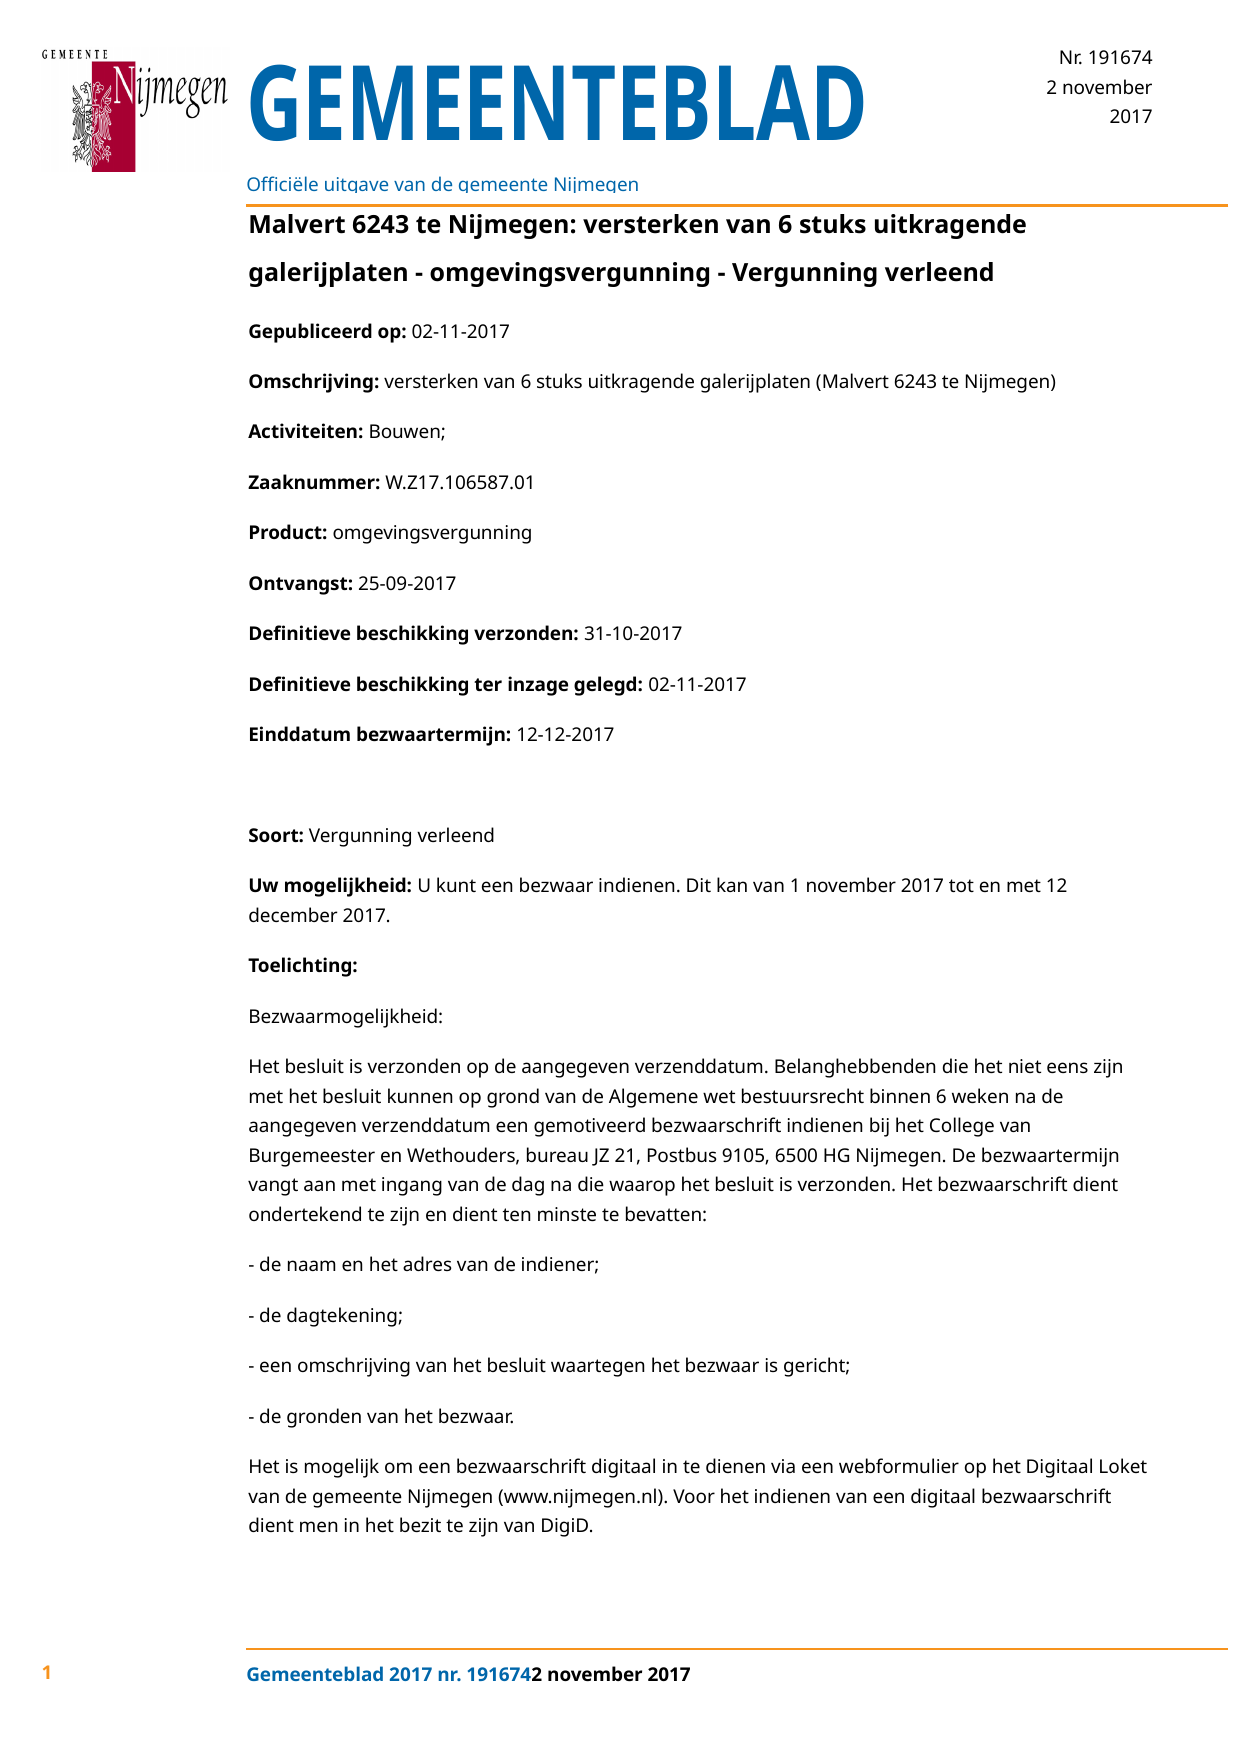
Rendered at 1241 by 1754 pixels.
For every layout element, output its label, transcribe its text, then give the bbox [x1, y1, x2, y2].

text Uw mogelijkheid: U kunt een bezwaar indienen. Dit kan van 1 november 2017 tot en met 12 december 2017. [248, 872, 1152, 928]
text Het besluit is verzonden op de aangegeven verzenddatum. Belanghebbenden die het niet eens zijn met het besluit kunnen op grond van de Algemene wet bestuursrecht binnen 6 weken na de aangegeven verzenddatum een gemotiveerd bezwaarschrift indienen bij het College van Burgemeester en Wethouders, bureau JZ 21, Postbus 9105, 6500 HG Nijmegen. De bezwaartermijn vangt aan met ingang van de dag na die waarop het besluit is verzonden. Het bezwaarschrift dient ondertekend te zijn en dient ten minste te bevatten: [248, 1053, 1152, 1227]
text Definitieve beschikking verzonden: 31-10-2017 [248, 620, 1152, 646]
text Omschrijving: versterken van 6 stuks uitkragende galerijplaten (Malvert 6243 te Nijmegen) [248, 368, 1152, 394]
text Einddatum bezwaartermijn: 12-12-2017 [248, 721, 1152, 747]
text - de gronden van het bezwaar. [248, 1403, 1152, 1429]
text Gepubliceerd op: 02-11-2017 [248, 318, 1152, 344]
text Malvert 6243 te Nijmegen: versterken van 6 stuks uitkragende galerijplaten - omgevingsvergunning - Vergunning verleend [248, 207, 1152, 288]
text Ontvangst: 25-09-2017 [248, 570, 1152, 596]
text Zaaknummer: W.Z17.106587.01 [248, 469, 1152, 495]
text Bezwaarmogelijkheid: [248, 1003, 1152, 1029]
picture [41, 47, 231, 172]
text Soort: Vergunning verleend [248, 822, 1152, 848]
text Product: omgevingsvergunning [248, 519, 1152, 545]
text - de naam en het adres van de indiener; [248, 1252, 1152, 1277]
text - de dagtekening; [248, 1302, 1152, 1328]
text - een omschrijving van het besluit waartegen het bezwaar is gericht; [248, 1352, 1152, 1378]
text Toelichting: [248, 952, 1152, 978]
text Het is mogelijk om een bezwaarschrift digitaal in te dienen via een webformulier op het Digitaal Loket van de gemeente Nijmegen (www.nijmegen.nl). Voor het indienen van een digitaal bezwaarschrift dient men in het bezit te zijn van DigiD. [248, 1453, 1152, 1538]
text Definitieve beschikking ter inzage gelegd: 02-11-2017 [248, 671, 1152, 697]
text Activiteiten: Bouwen; [248, 419, 1152, 444]
